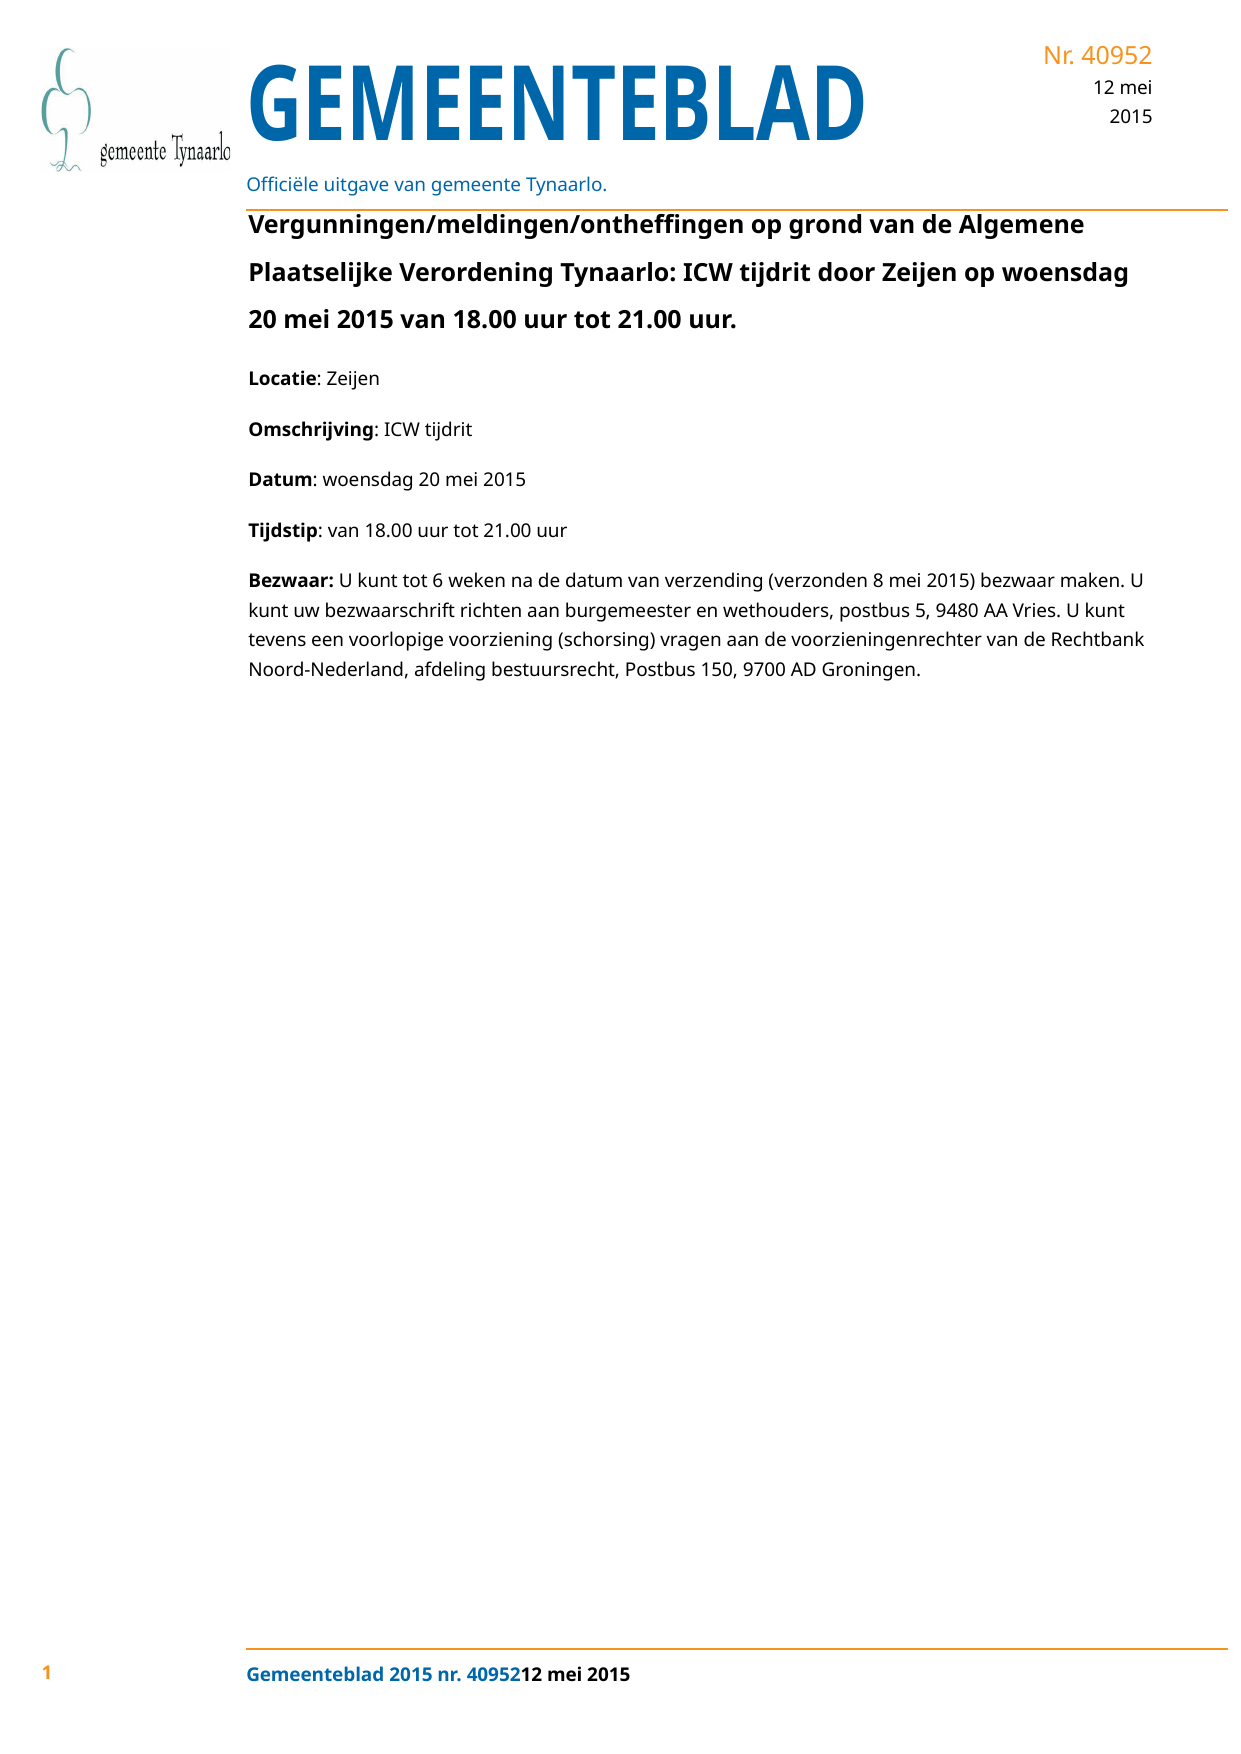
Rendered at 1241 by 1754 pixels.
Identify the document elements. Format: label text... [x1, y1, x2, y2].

text Omschrijving: ICW tijdrit [248, 416, 1152, 442]
text Datum: woensdag 20 mei 2015 [248, 466, 1152, 492]
text Bezwaar: U kunt tot 6 weken na de datum van verzending (verzonden 8 mei 2015) bezwaar maken. U kunt uw bezwaarschrift richten aan burgemeester en wethouders, postbus 5, 9480 AA Vries. U kunt tevens een voorlopige voorziening (schorsing) vragen aan de voorzieningenrechter van de Rechtbank Noord-Nederland, afdeling bestuursrecht, Postbus 150, 9700 AD Groningen. [248, 567, 1152, 682]
text Vergunningen/meldingen/ontheffingen op grond van de Algemene Plaatselijke Verordening Tynaarlo: ICW tijdrit door Zeijen op woensdag 20 mei 2015 van 18.00 uur tot 21.00 uur. [248, 211, 1152, 336]
text Tijdstip: van 18.00 uur tot 21.00 uur [248, 517, 1152, 542]
text Locatie: Zeijen [248, 366, 1152, 391]
picture [41, 47, 231, 172]
